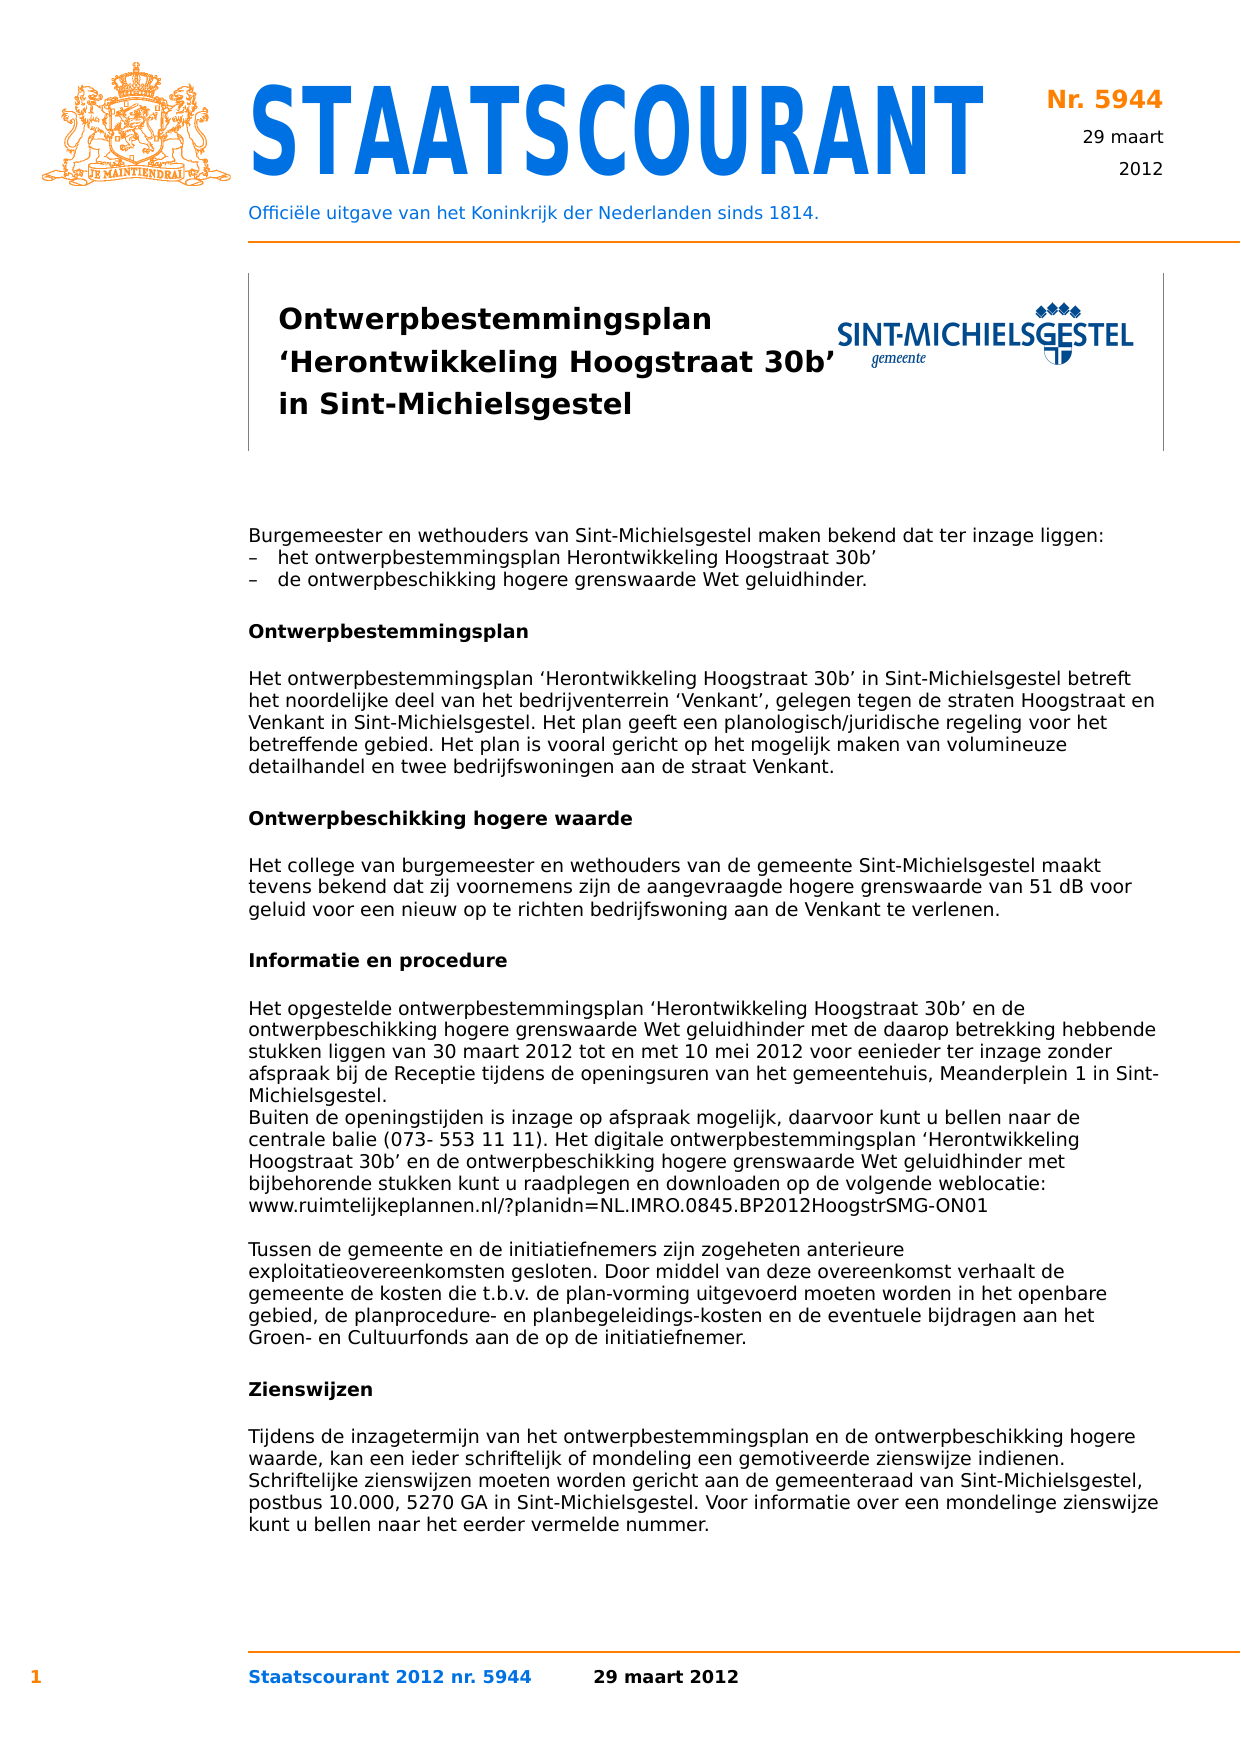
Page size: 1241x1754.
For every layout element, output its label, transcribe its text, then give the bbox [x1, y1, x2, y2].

table_header STAATSCOURANT [248, 62, 998, 203]
picture [41, 62, 231, 186]
text Het opgestelde ontwerpbestemmingsplan ‘Herontwikkeling Hoogstraat 30b’ en de ontwerpbeschikking hogere grenswaarde Wet geluidhinder met de daarop betrekking hebbende stukken liggen van 30 maart 2012 tot en met 10 mei 2012 voor eenieder ter inzage zonder afspraak bij de Receptie tijdens de openingsuren van het gemeentehuis, Meanderplein 1 in Sint-Michielsgestel. [248, 997, 1163, 1107]
text Het college van burgemeester en wethouders van de gemeente Sint-Michielsgestel maakt tevens bekend dat zij voornemens zijn de aangevraagde hogere grenswaarde van 51 dB voor geluid voor een nieuw op te richten bedrijfswoning aan de Venkant te verlenen. [248, 854, 1163, 920]
text Burgemeester en wethouders van Sint-Michielsgestel maken bekend dat ter inzage liggen: [248, 525, 1163, 547]
table_header Nr. 5944 [998, 62, 1240, 121]
text Het ontwerpbestemmingsplan ‘Herontwikkeling Hoogstraat 30b’ in Sint-Michielsgestel betreft het noordelijke deel van het bedrijventerrein ‘Venkant’, gelegen tegen de straten Hoogstraat en Venkant in Sint-Michielsgestel. Het plan geeft een planologisch/juridische regeling voor het betreffende gebied. Het plan is vooral gericht op het mogelijk maken van volumineuze detailhandel en twee bedrijfswoningen aan de straat Venkant. [248, 668, 1163, 777]
table_cell 2012 [998, 153, 1240, 203]
text www.ruimtelijkeplannen.nl/?planidn=NL.IMRO.0845.BP2012HoogstrSMG-ON01 [248, 1195, 1163, 1217]
subtitle Ontwerpbestemmingsplan ‘Herontwikkeling Hoogstraat 30b’ in Sint-Michielsgestel [249, 273, 1163, 451]
table_cell Officiële uitgave van het Koninkrijk der Nederlanden sinds 1814. [248, 203, 1240, 241]
table_header [25, 62, 248, 241]
text – het ontwerpbestemmingsplan Herontwikkeling Hoogstraat 30b’ [248, 547, 1163, 569]
text Tijdens de inzagetermijn van het ontwerpbestemmingsplan en de ontwerpbeschikking hogere waarde, kan een ieder schriftelijk of mondeling een gemotiveerde zienswijze indienen. Schriftelijke zienswijzen moeten worden gericht aan de gemeenteraad van Sint-Michielsgestel, postbus 10.000, 5270 GA in Sint-Michielsgestel. Voor informatie over een mondelinge zienswijze kunt u bellen naar het eerder vermelde nummer. [248, 1426, 1163, 1536]
text Buiten de openingstijden is inzage op afspraak mogelijk, daarvoor kunt u bellen naar de centrale balie (073- 553 11 11). Het digitale ontwerpbestemmingsplan ‘Herontwikkeling Hoogstraat 30b’ en de ontwerpbeschikking hogere grenswaarde Wet geluidhinder met bijbehorende stukken kunt u raadplegen en downloaden op de volgende weblocatie: [248, 1107, 1163, 1195]
subtitle Zienswijzen [248, 1379, 1163, 1401]
picture [838, 302, 1134, 368]
table_cell 29 maart [998, 121, 1240, 153]
text Tussen de gemeente en de initiatiefnemers zijn zogeheten anterieure exploitatieovereenkomsten gesloten. Door middel van deze overeenkomst verhaalt de gemeente de kosten die t.b.v. de plan-vorming uitgevoerd moeten worden in het openbare gebied, de planprocedure- en planbegeleidings-kosten en de eventuele bijdragen aan het Groen- en Cultuurfonds aan de op de initiatiefnemer. [248, 1239, 1163, 1349]
text – de ontwerpbeschikking hogere grenswaarde Wet geluidhinder. [248, 569, 1163, 591]
subtitle Informatie en procedure [248, 950, 1163, 972]
subtitle Ontwerpbestemmingsplan [248, 621, 1163, 643]
subtitle Ontwerpbeschikking hogere waarde [248, 807, 1163, 829]
